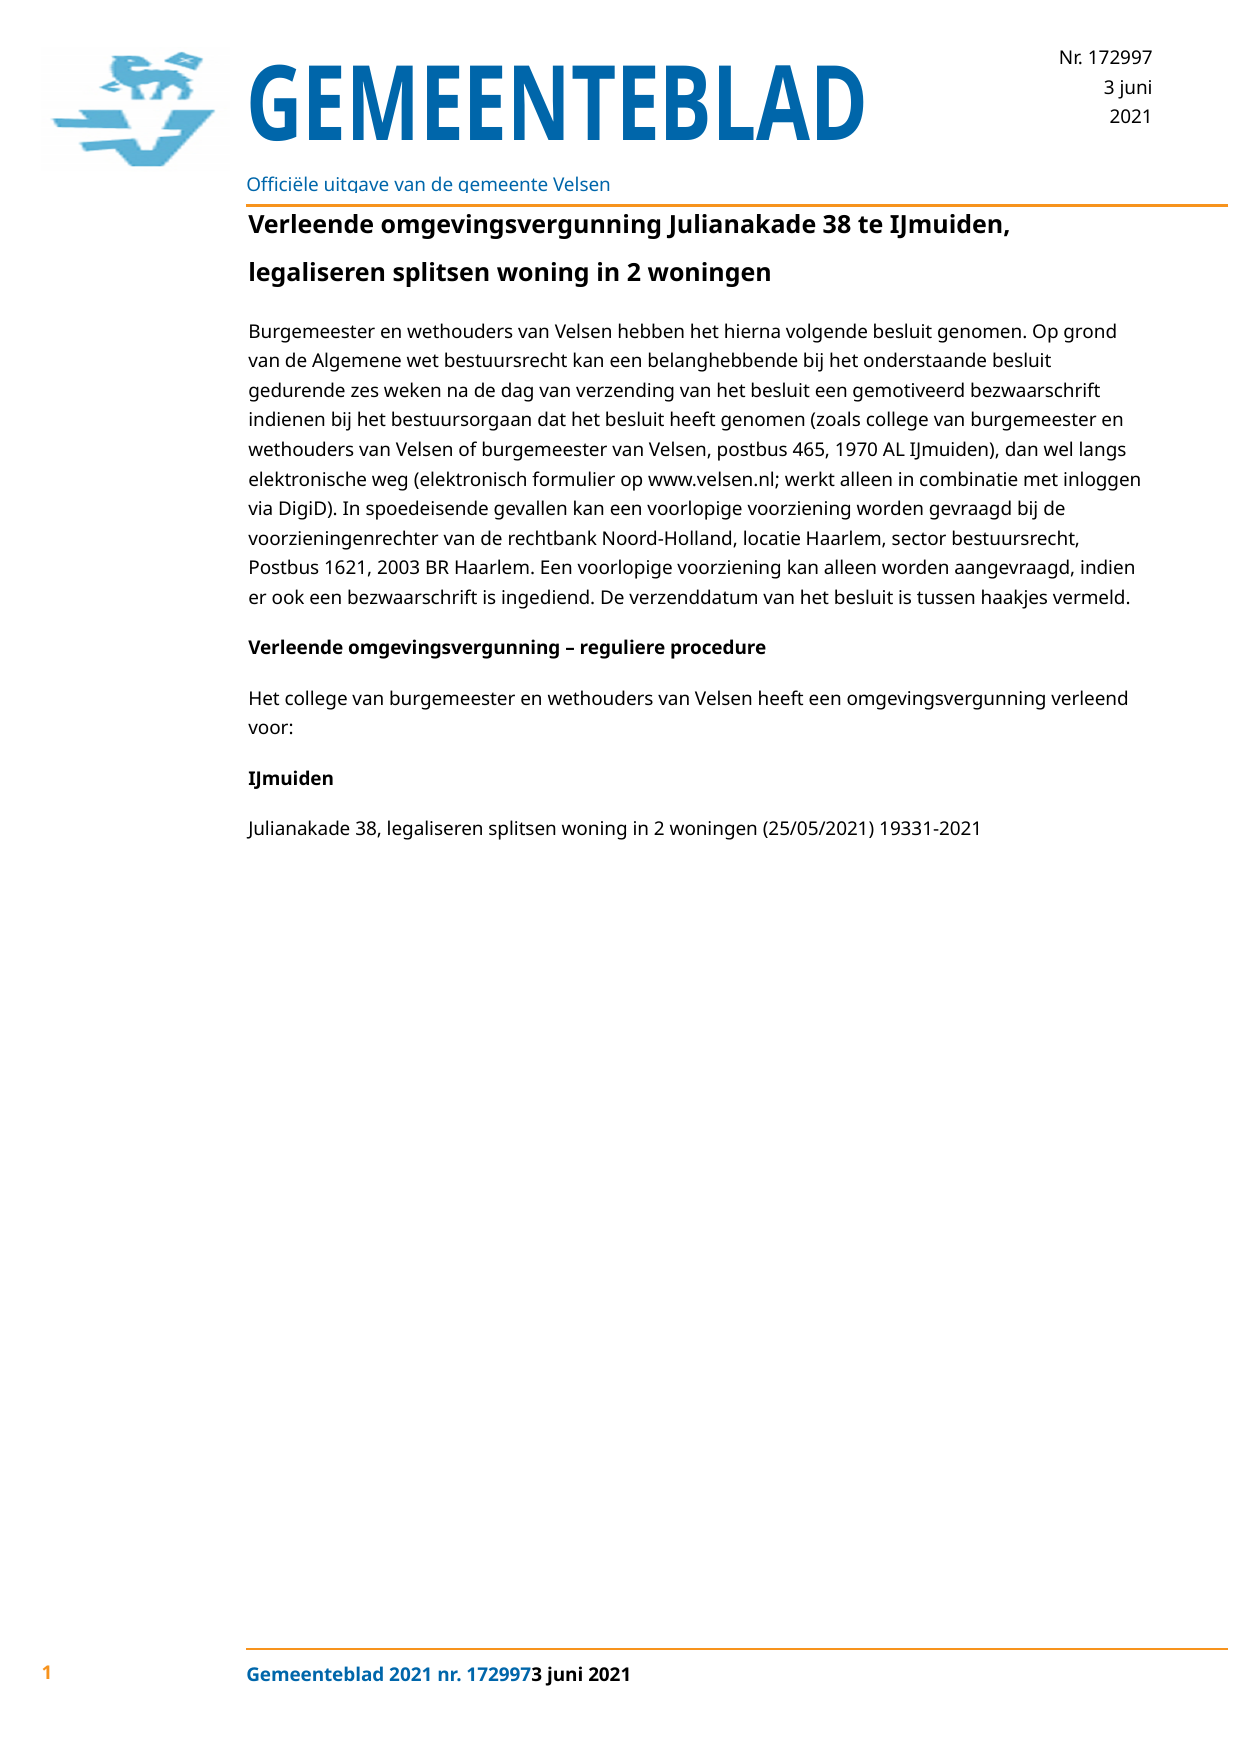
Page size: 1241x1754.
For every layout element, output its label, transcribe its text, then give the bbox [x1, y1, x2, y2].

text IJmuiden [248, 765, 1152, 791]
text Verleende omgevingsvergunning – reguliere procedure [248, 634, 1152, 660]
text Julianakade 38, legaliseren splitsen woning in 2 woningen (25/05/2021) 19331-2021 [248, 815, 1152, 841]
text Burgemeester en wethouders van Velsen hebben het hierna volgende besluit genomen. Op grond van de Algemene wet bestuursrecht kan een belanghebbende bij het onderstaande besluit gedurende zes weken na de dag van verzending van het besluit een gemotiveerd bezwaarschrift indienen bij het bestuursorgaan dat het besluit heeft genomen (zoals college van burgemeester en wethouders van Velsen of burgemeester van Velsen, postbus 465, 1970 AL IJmuiden), dan wel langs elektronische weg (elektronisch formulier op www.velsen.nl; werkt alleen in combinatie met inloggen via DigiD). In spoedeisende gevallen kan een voorlopige voorziening worden gevraagd bij de voorzieningenrechter van de rechtbank Noord-Holland, locatie Haarlem, sector bestuursrecht, Postbus 1621, 2003 BR Haarlem. Een voorlopige voorziening kan alleen worden aangevraagd, indien er ook een bezwaarschrift is ingediend. De verzenddatum van het besluit is tussen haakjes vermeld. [248, 318, 1152, 610]
picture [41, 47, 231, 172]
text Verleende omgevingsvergunning Julianakade 38 te IJmuiden, legaliseren splitsen woning in 2 woningen [248, 207, 1152, 288]
text Het college van burgemeester en wethouders van Velsen heeft een omgevingsvergunning verleend voor: [248, 685, 1152, 740]
